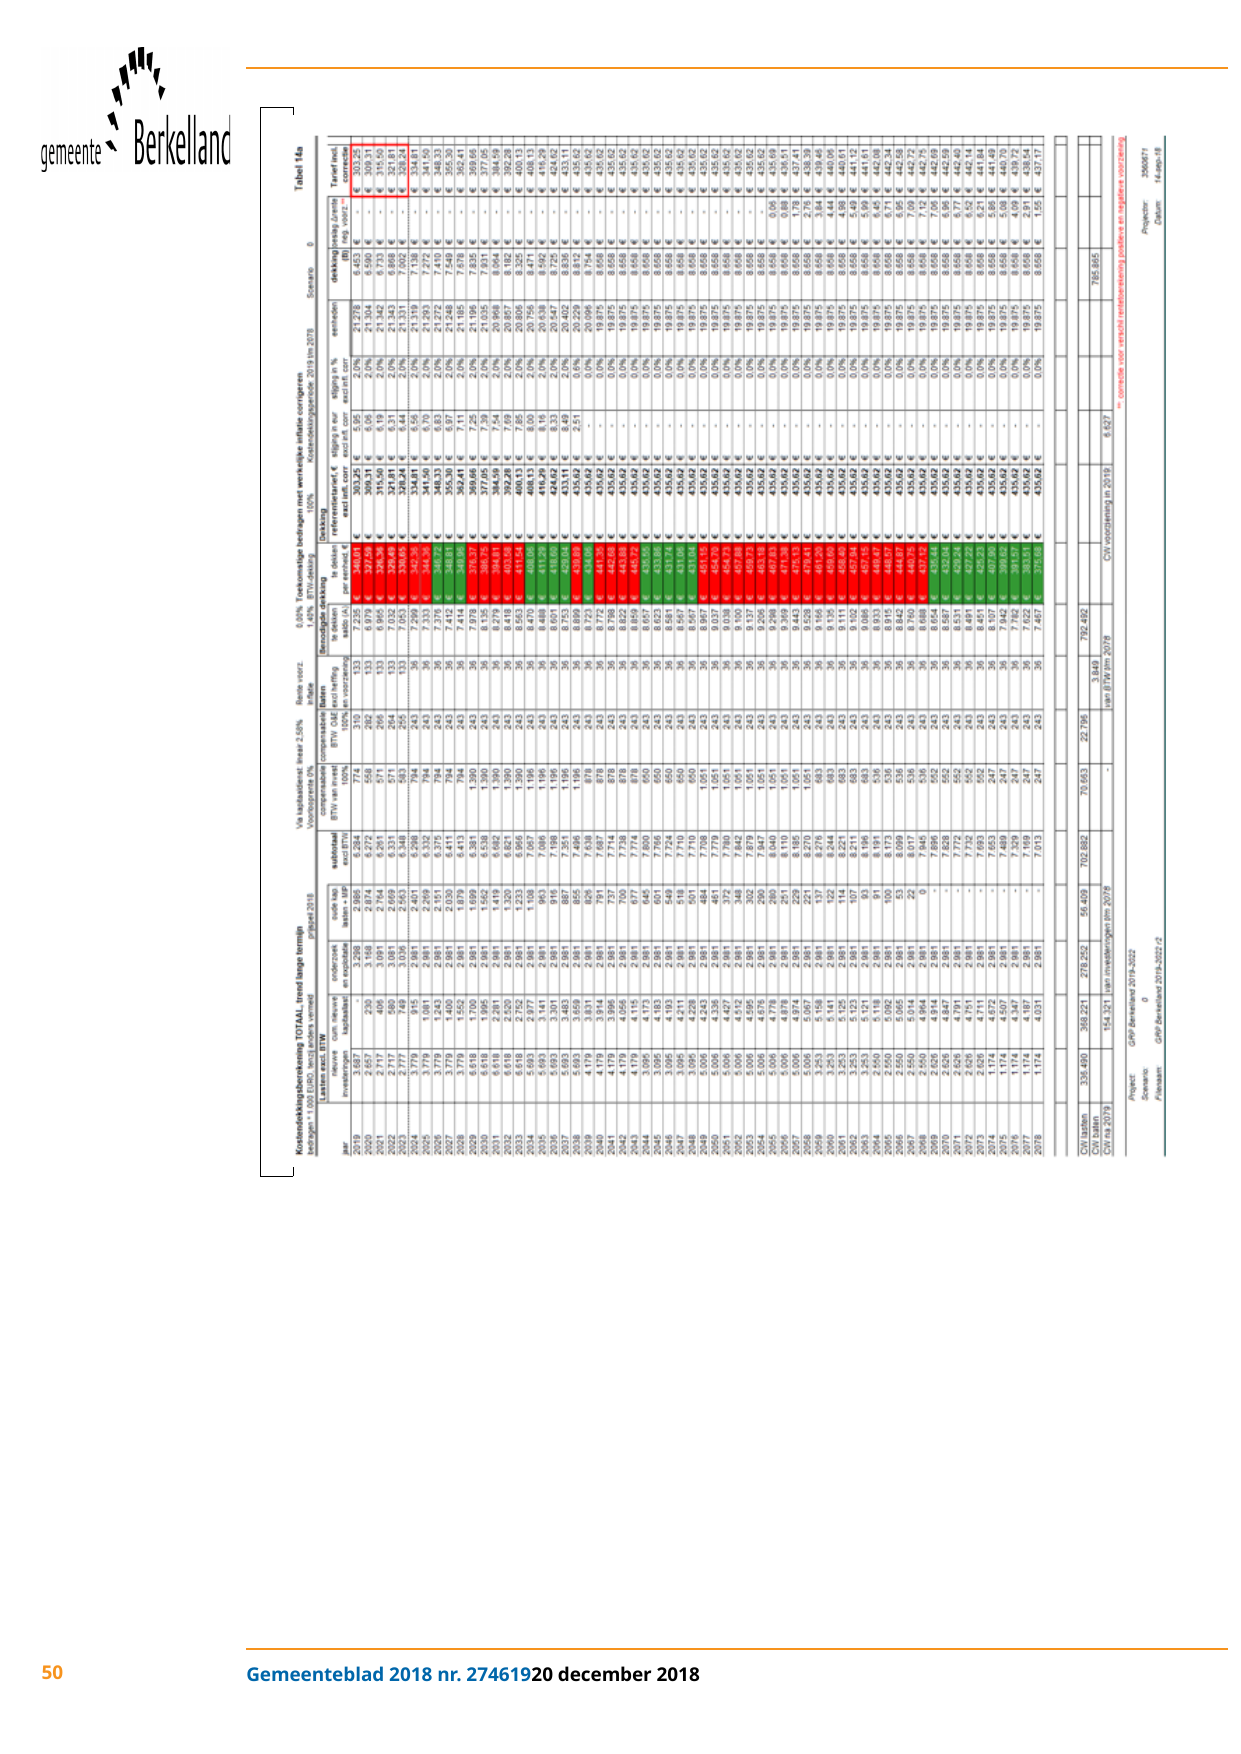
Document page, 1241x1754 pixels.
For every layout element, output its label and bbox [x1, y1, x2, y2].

picture [268, 115, 1173, 1167]
picture [41, 47, 231, 172]
